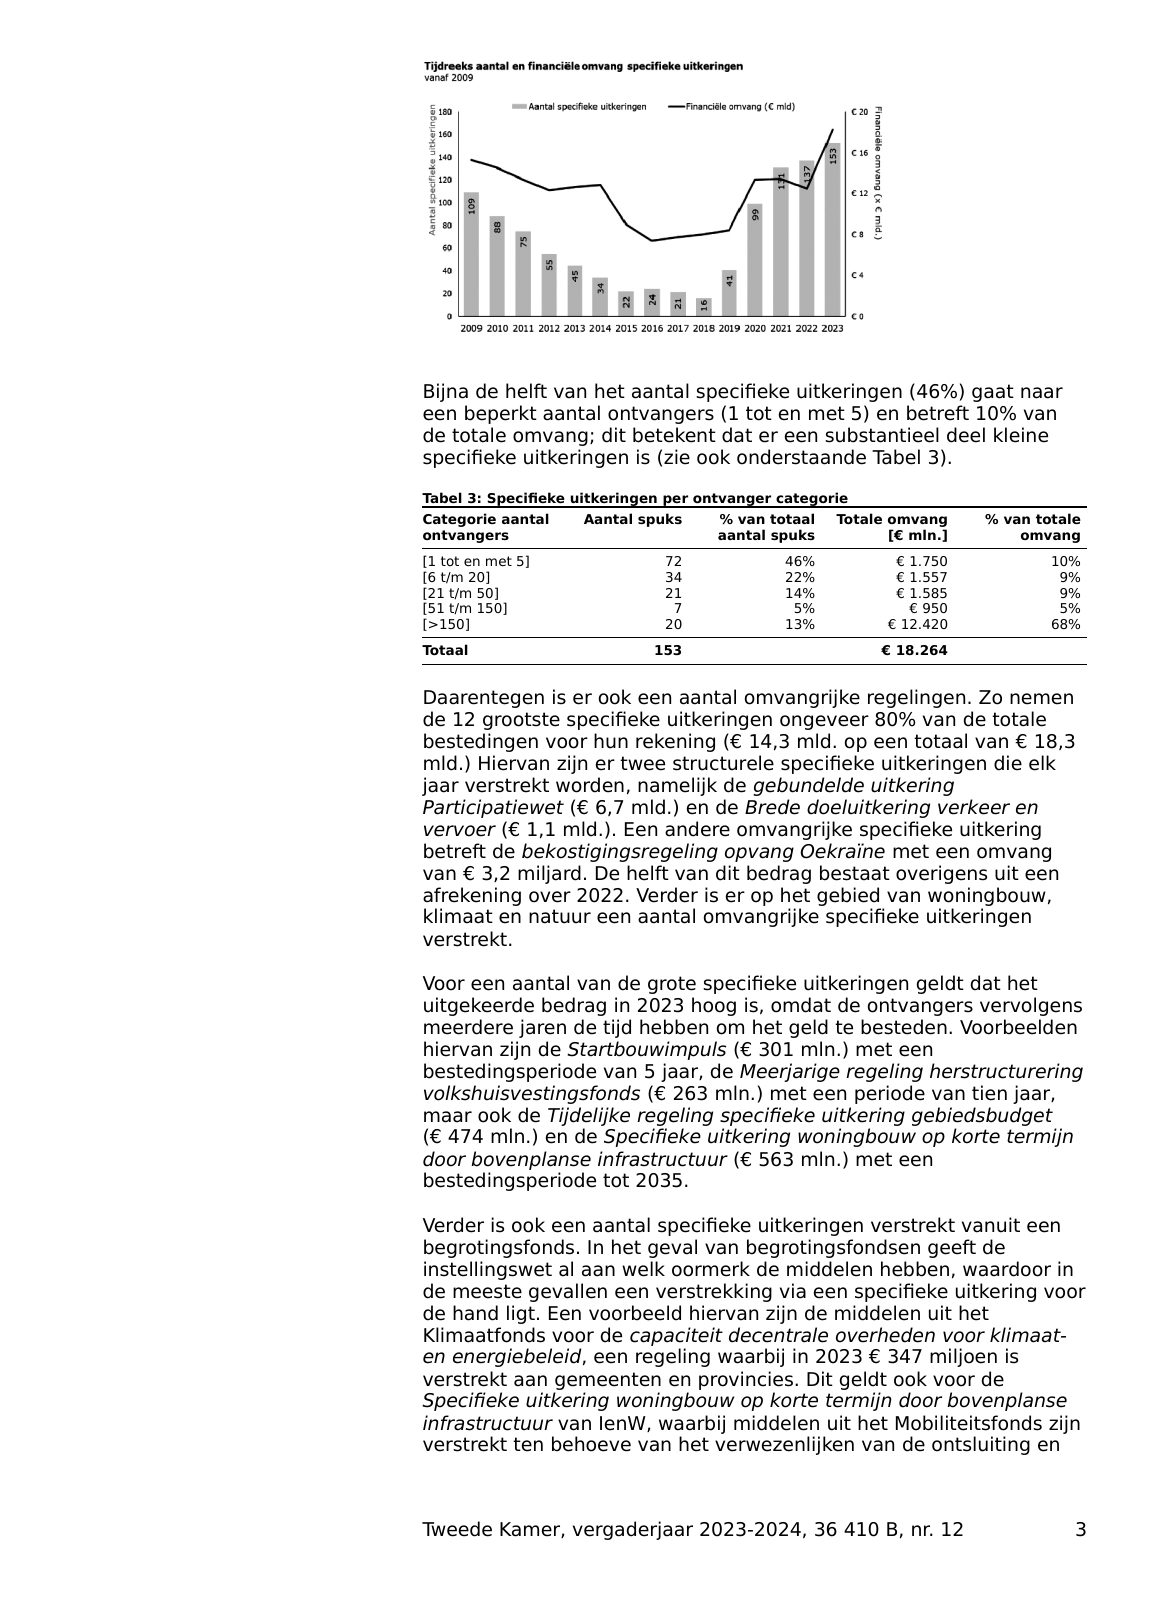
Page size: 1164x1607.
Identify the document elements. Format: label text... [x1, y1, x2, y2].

table_cell 9% [954, 570, 1087, 585]
table_cell 46% [688, 549, 821, 570]
table_cell [1 tot en met 5] [422, 549, 555, 570]
table_cell € 950 [821, 601, 954, 617]
table_cell 21 [555, 585, 688, 601]
table_cell [>150] [422, 617, 555, 637]
table_cell [51 t/m 150] [422, 601, 555, 617]
table_cell € 1.750 [821, 549, 954, 570]
table_cell € 12.420 [821, 617, 954, 637]
table_cell 10% [954, 549, 1087, 570]
table_cell 5% [688, 601, 821, 617]
table_cell 34 [555, 570, 688, 585]
text Voor een aantal van de grote specifieke uitkeringen geldt dat het uitgekeerde bedrag in 2023 hoog is, omdat de ontvangers vervolgens meerdere jaren de tijd hebben om het geld te besteden. Voorbeelden hiervan zijn de Startbouwimpuls (€ 301 mln.) met een bestedingsperiode van 5 jaar, de Meerjarige regeling herstructurering volkshuisvestingsfonds (€ 263 mln.) met een periode van tien jaar, maar ook de Tijdelijke regeling specifieke uitkering gebiedsbudget (€ 474 mln.) en de Specifieke uitkering woningbouw op korte termijn door bovenplanse infrastructuur (€ 563 mln.) met een bestedingsperiode tot 2035. [422, 973, 1087, 1192]
table_cell [688, 638, 821, 663]
table_cell € 1.585 [821, 585, 954, 601]
table_cell 7 [555, 601, 688, 617]
table_cell Categorie aantal ontvangers [422, 508, 555, 548]
text Daarentegen is er ook een aantal omvangrijke regelingen. Zo nemen de 12 grootste specifieke uitkeringen ongeveer 80% van de totale bestedingen voor hun rekening (€ 14,3 mld. op een totaal van € 18,3 mld.) Hiervan zijn er twee structurele specifieke uitkeringen die elk jaar verstrekt worden, namelijk de gebundelde uitkering Participatiewet (€ 6,7 mld.) en de Brede doeluitkering verkeer en vervoer (€ 1,1 mld.). Een andere omvangrijke specifieke uitkering betreft de bekostigingsregeling opvang Oekraïne met een omvang van € 3,2 miljard. De helft van dit bedrag bestaat overigens uit een afrekening over 2022. Verder is er op het gebied van woningbouw, klimaat en natuur een aantal omvangrijke specifieke uitkeringen verstrekt. [422, 687, 1087, 950]
table_cell Totale omvang [€ mln.] [821, 508, 954, 548]
table_cell 68% [954, 617, 1087, 637]
table_cell 20 [555, 617, 688, 637]
table_cell 5% [954, 601, 1087, 617]
table_cell % van totale omvang [954, 508, 1087, 548]
table_cell 14% [688, 585, 821, 601]
table_cell [954, 638, 1087, 663]
text Verder is ook een aantal specifieke uitkeringen verstrekt vanuit een begrotingsfonds. In het geval van begrotingsfondsen geeft de instellingswet al aan welk oormerk de middelen hebben, waardoor in de meeste gevallen een verstrekking via een specifieke uitkering voor de hand ligt. Een voorbeeld hiervan zijn de middelen uit het Klimaatfonds voor de capaciteit decentrale overheden voor klimaat- en energiebeleid, een regeling waarbij in 2023 € 347 miljoen is verstrekt aan gemeenten en provincies. Dit geldt ook voor de Specifieke uitkering woningbouw op korte termijn door bovenplanse infrastructuur van IenW, waarbij middelen uit het Mobiliteitsfonds zijn verstrekt ten behoeve van het verwezenlijken van de ontsluiting en [422, 1214, 1087, 1456]
text Bijna de helft van het aantal specifieke uitkeringen (46%) gaat naar een beperkt aantal ontvangers (1 tot en met 5) en betreft 10% van de totale omvang; dit betekent dat er een substantieel deel kleine specifieke uitkeringen is (zie ook onderstaande Tabel 3). [422, 381, 1087, 469]
table_cell Aantal spuks [555, 508, 688, 548]
picture [422, 59, 883, 337]
table_cell 153 [555, 638, 688, 663]
table_header Tabel 3: Specifieke uitkeringen per ontvanger categorie [422, 491, 1087, 506]
table_cell Totaal [422, 638, 555, 663]
table_cell € 1.557 [821, 570, 954, 585]
table_cell % van totaal aantal spuks [688, 508, 821, 548]
table_cell 72 [555, 549, 688, 570]
table_cell [21 t/m 50] [422, 585, 555, 601]
table_cell 22% [688, 570, 821, 585]
table_cell 9% [954, 585, 1087, 601]
table_cell € 18.264 [821, 638, 954, 663]
table_cell 13% [688, 617, 821, 637]
table_cell [6 t/m 20] [422, 570, 555, 585]
